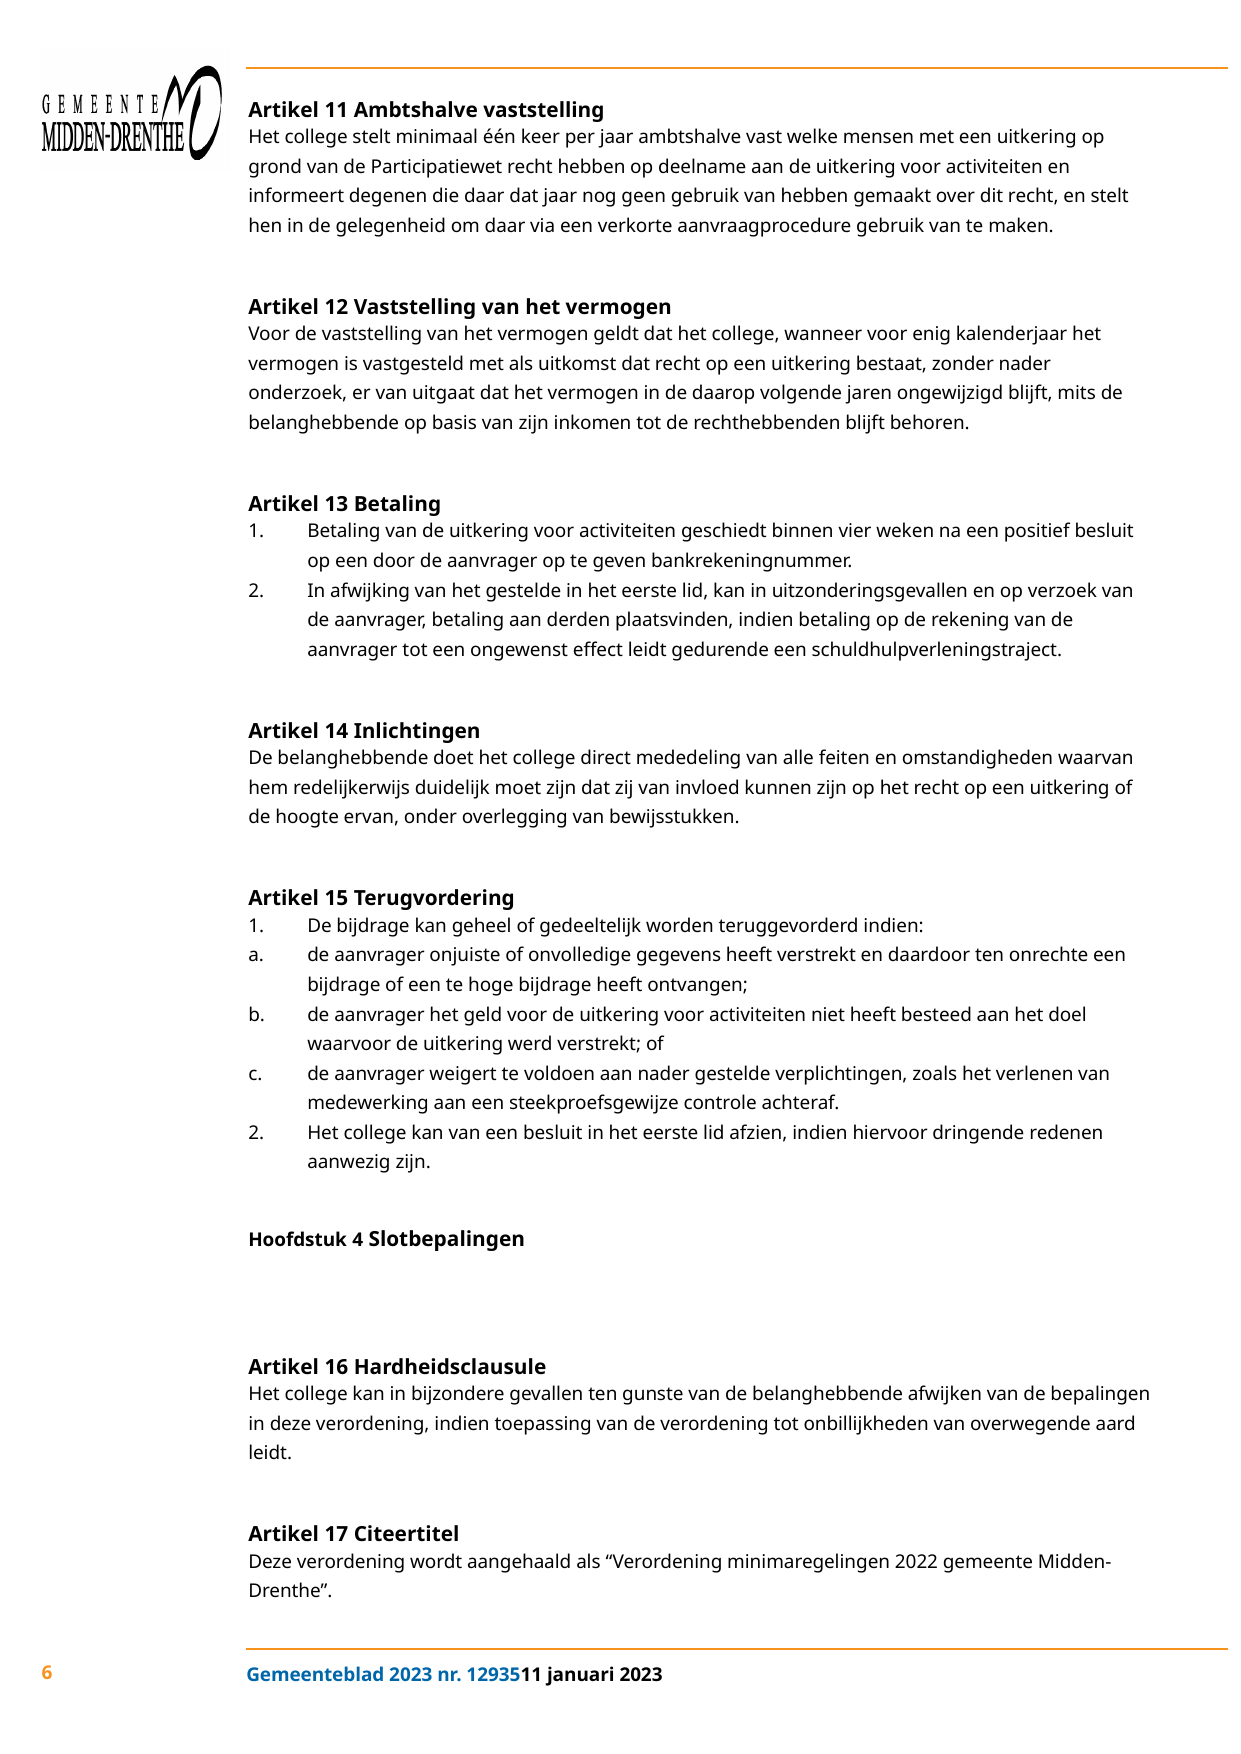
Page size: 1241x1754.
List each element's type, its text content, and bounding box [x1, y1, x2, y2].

text Artikel 11 Ambtshalve vaststelling [248, 95, 1152, 123]
list De bijdrage kan geheel of gedeeltelijk worden teruggevorderd indien: [248, 912, 1152, 938]
text Artikel 14 Inlichtingen [248, 716, 1152, 744]
text Artikel 12 Vaststelling van het vermogen [248, 292, 1152, 320]
text Deze verordening wordt aangehaald als “Verordening minimaregelingen 2022 gemeente Midden-Drenthe”. [248, 1548, 1152, 1603]
list In afwijking van het gestelde in het eerste lid, kan in uitzonderingsgevallen en op verzoek van de aanvrager, betaling aan derden plaatsvinden, indien betaling op de rekening van de aanvrager tot een ongewenst effect leidt gedurende een schuldhulpverleningstraject. [248, 577, 1152, 662]
picture [41, 47, 231, 172]
text Het college kan in bijzondere gevallen ten gunste van de belanghebbende afwijken van de bepalingen in deze verordening, indien toepassing van de verordening tot onbillijkheden van overwegende aard leidt. [248, 1380, 1152, 1465]
text Hoofdstuk 4 Slotbepalingen [248, 1224, 1152, 1252]
list Betaling van de uitkering voor activiteiten geschiedt binnen vier weken na een positief besluit op een door de aanvrager op te geven bankrekeningnummer. [248, 518, 1152, 573]
list de aanvrager onjuiste of onvolledige gegevens heeft verstrekt en daardoor ten onrechte een bijdrage of een te hoge bijdrage heeft ontvangen; [248, 942, 1152, 997]
text Artikel 16 Hardheidsclausule [248, 1352, 1152, 1380]
list de aanvrager weigert te voldoen aan nader gestelde verplichtingen, zoals het verlenen van medewerking aan een steekproefsgewijze controle achteraf. [248, 1060, 1152, 1115]
list Het college kan van een besluit in het eerste lid afzien, indien hiervoor dringende redenen aanwezig zijn. [248, 1119, 1152, 1174]
text Artikel 15 Terugvordering [248, 883, 1152, 912]
text Voor de vaststelling van het vermogen geldt dat het college, wanneer voor enig kalenderjaar het vermogen is vastgesteld met als uitkomst dat recht op een uitkering bestaat, zonder nader onderzoek, er van uitgaat dat het vermogen in de daarop volgende jaren ongewijzigd blijft, mits de belanghebbende op basis van zijn inkomen tot de rechthebbenden blijft behoren. [248, 320, 1152, 435]
text De belanghebbende doet het college direct mededeling van alle feiten en omstandigheden waarvan hem redelijkerwijs duidelijk moet zijn dat zij van invloed kunnen zijn op het recht op een uitkering of de hoogte ervan, onder overlegging van bewijsstukken. [248, 744, 1152, 829]
list de aanvrager het geld voor de uitkering voor activiteiten niet heeft besteed aan het doel waarvoor de uitkering werd verstrekt; of [248, 1001, 1152, 1056]
text Artikel 13 Betaling [248, 489, 1152, 518]
text Artikel 17 Citeertitel [248, 1519, 1152, 1548]
text Het college stelt minimaal één keer per jaar ambtshalve vast welke mensen met een uitkering op grond van de Participatiewet recht hebben op deelname aan de uitkering voor activiteiten en informeert degenen die daar dat jaar nog geen gebruik van hebben gemaakt over dit recht, en stelt hen in de gelegenheid om daar via een verkorte aanvraagprocedure gebruik van te maken. [248, 123, 1152, 238]
